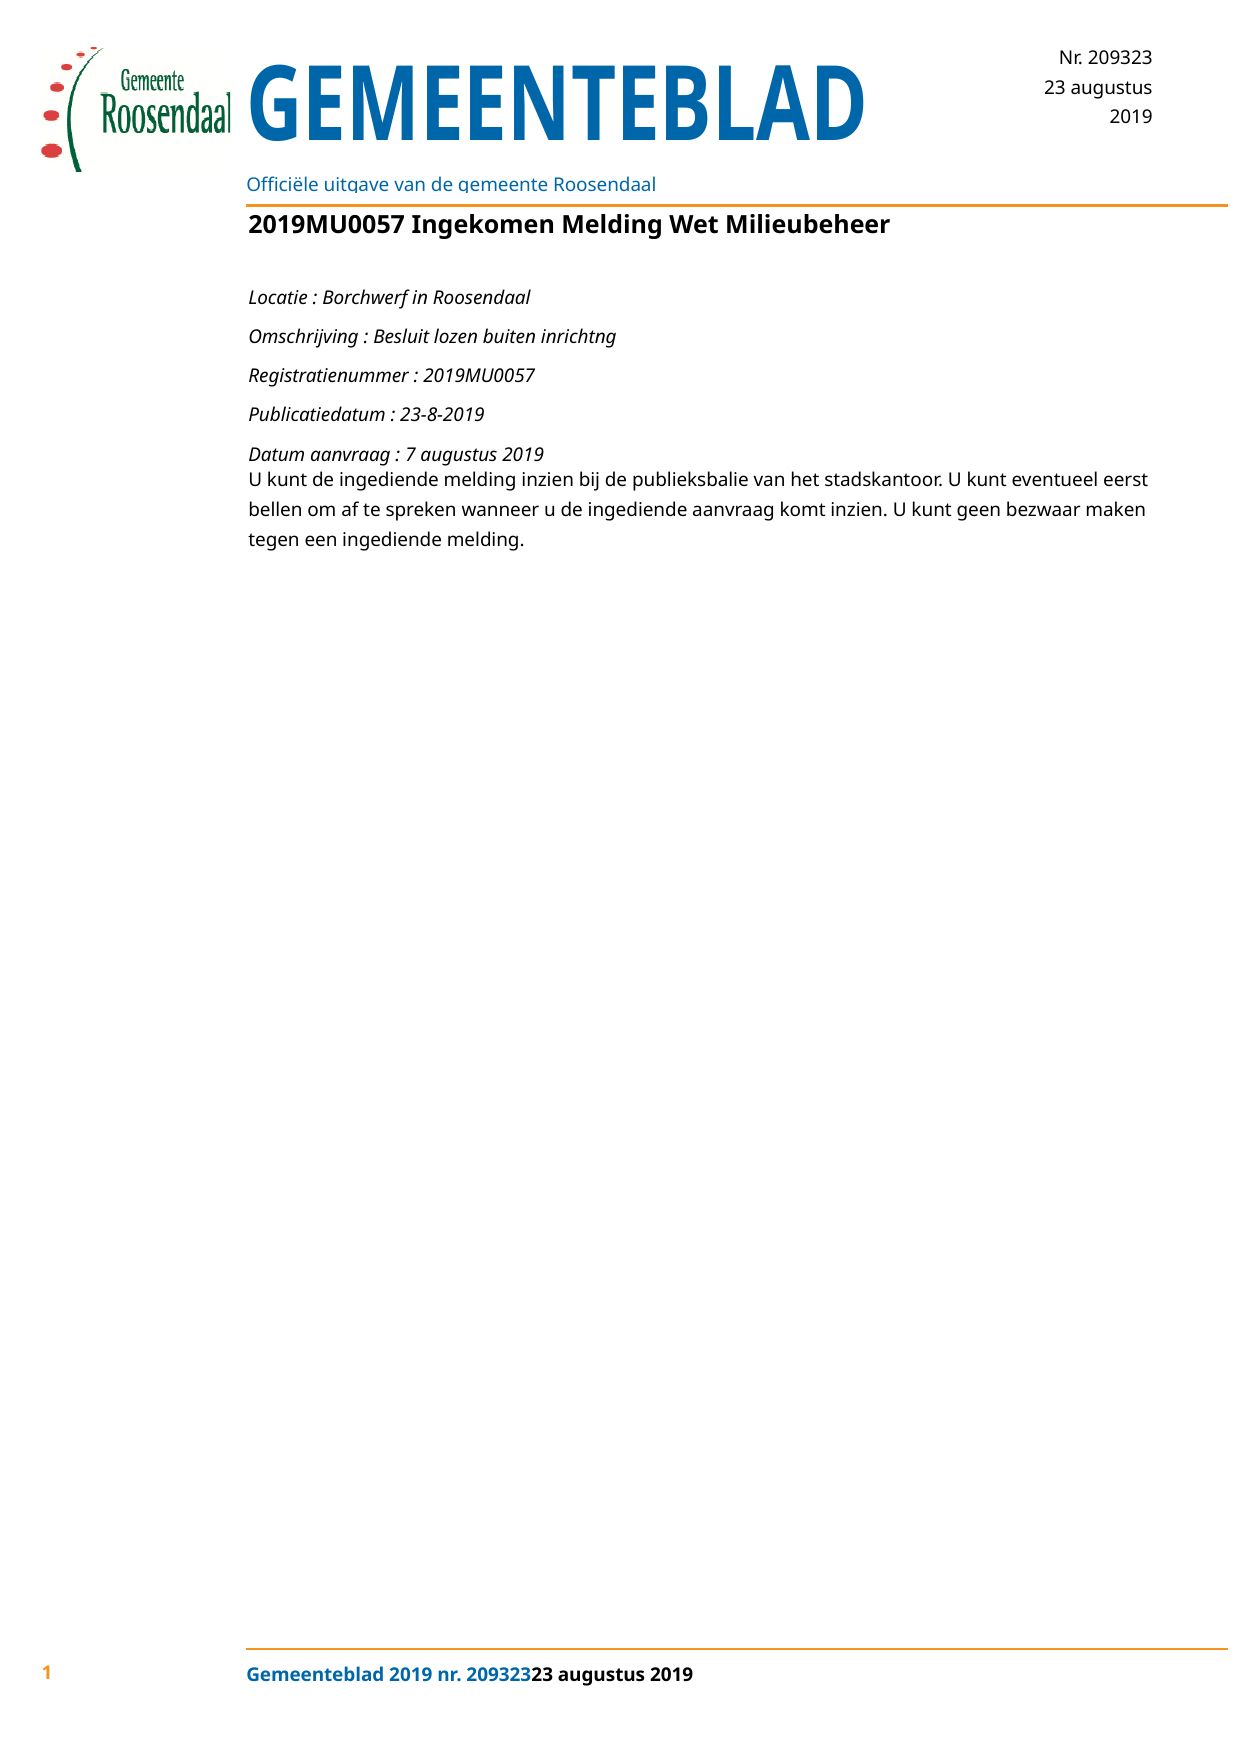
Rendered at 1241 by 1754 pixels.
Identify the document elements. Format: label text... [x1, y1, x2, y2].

text 2019MU0057 Ingekomen Melding Wet Milieubeheer [248, 207, 1152, 241]
text U kunt de ingediende melding inzien bij de publieksbalie van het stadskantoor. U kunt eventueel eerst bellen om af te spreken wanneer u de ingediende aanvraag komt inzien. U kunt geen bezwaar maken tegen een ingediende melding. [248, 467, 1152, 552]
text Datum aanvraag : 7 augustus 2019 [248, 441, 1152, 467]
picture [41, 47, 231, 172]
text Registratienummer : 2019MU0057 [248, 362, 1152, 388]
text Omschrijving : Besluit lozen buiten inrichtng [248, 323, 1152, 349]
text Publicatiedatum : 23-8-2019 [248, 402, 1152, 427]
text Locatie : Borchwerf in Roosendaal [248, 284, 1152, 309]
